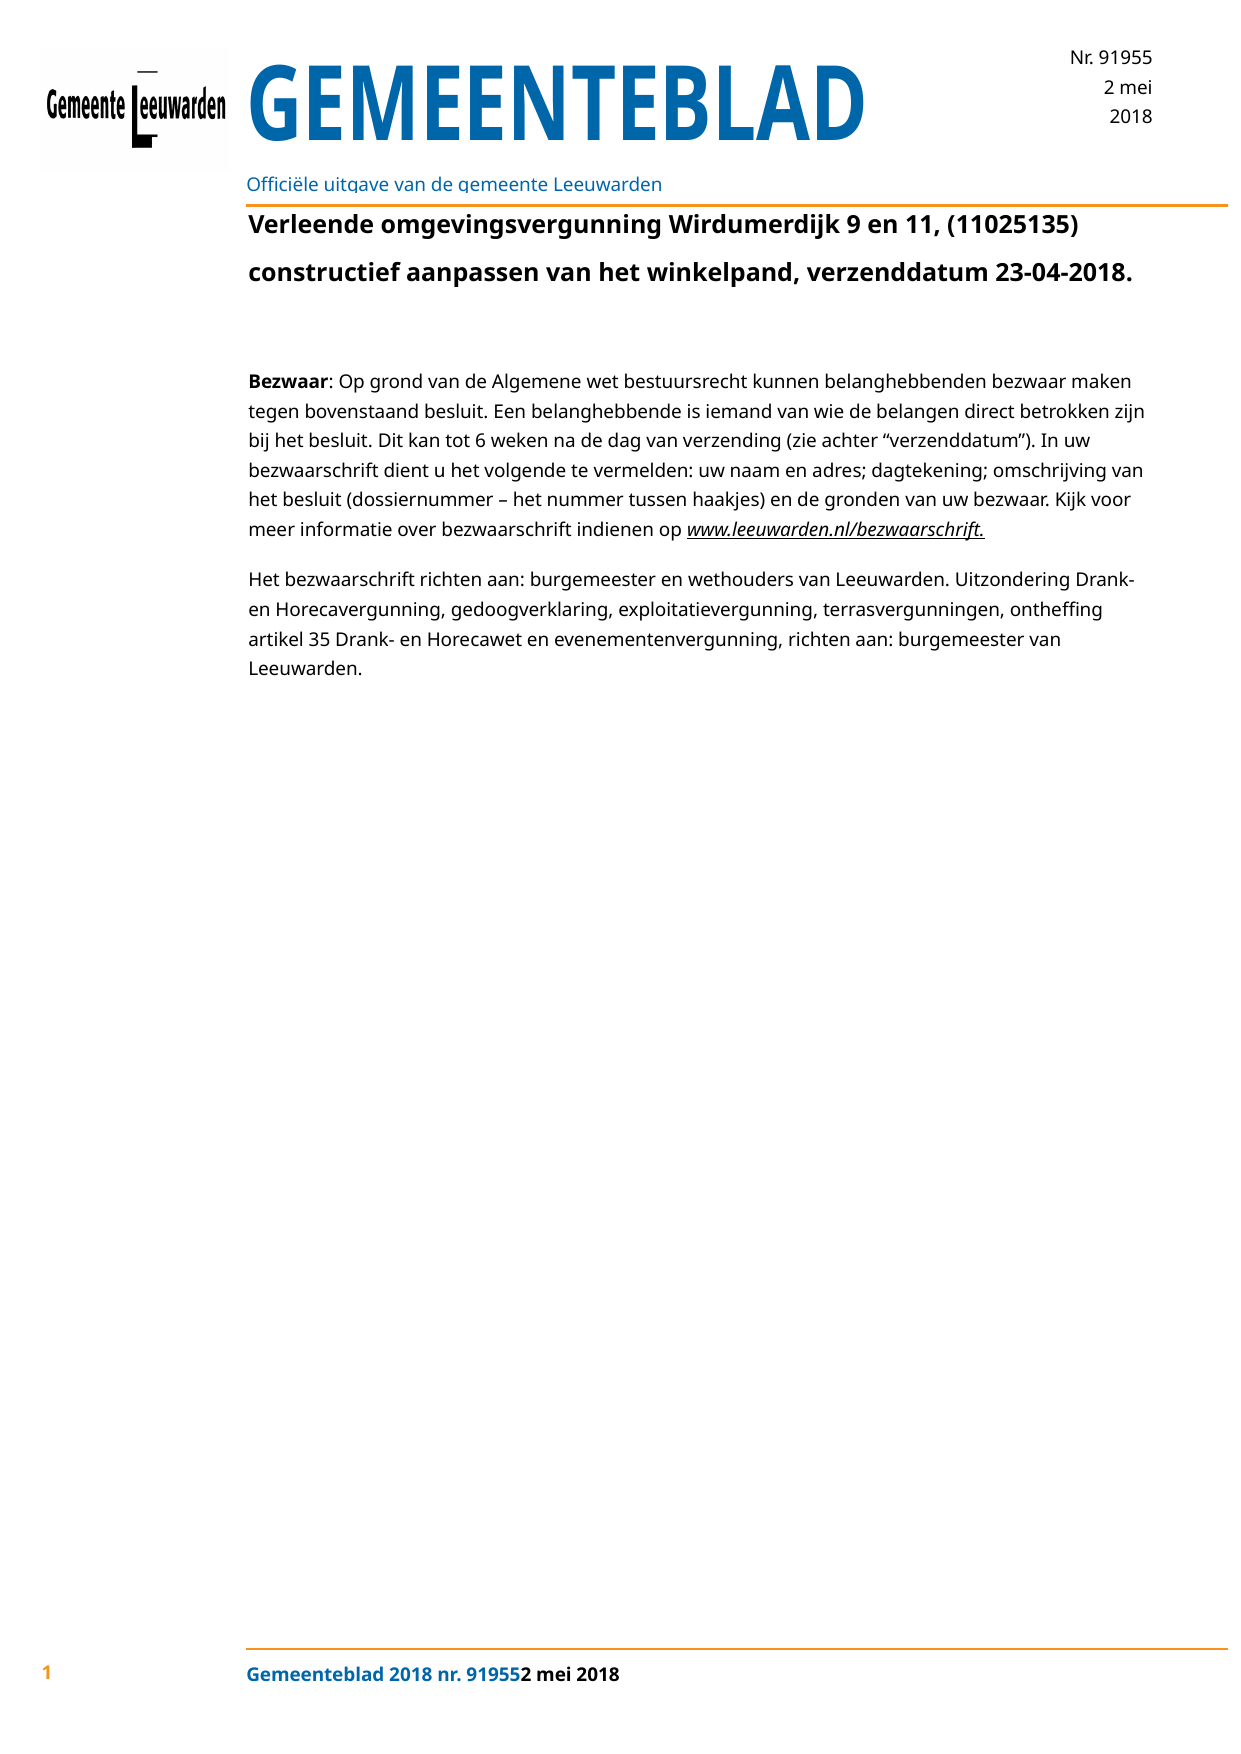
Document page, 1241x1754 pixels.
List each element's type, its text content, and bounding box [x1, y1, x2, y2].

text Verleende omgevingsvergunning Wirdumerdijk 9 en 11, (11025135) constructief aanpassen van het winkelpand, verzenddatum 23-04-2018. [248, 207, 1152, 288]
text Het bezwaarschrift richten aan: burgemeester en wethouders van Leeuwarden. Uitzondering Drank- en Horecavergunning, gedoogverklaring, exploitatievergunning, terrasvergunningen, ontheffing artikel 35 Drank- en Horecawet en evenementenvergunning, richten aan: burgemeester van Leeuwarden. [248, 567, 1152, 681]
text Bezwaar: Op grond van de Algemene wet bestuursrecht kunnen belanghebbenden bezwaar maken tegen bovenstaand besluit. Een belanghebbende is iemand van wie de belangen direct betrokken zijn bij het besluit. Dit kan tot 6 weken na de dag van verzending (zie achter “verzenddatum”). In uw bezwaarschrift dient u het volgende te vermelden: uw naam en adres; dagtekening; omschrijving van het besluit (dossiernummer – het nummer tussen haakjes) en de gronden van uw bezwaar. Kijk voor meer informatie over bezwaarschrift indienen op www.leeuwarden.nl/bezwaarschrift. [248, 368, 1152, 542]
picture [41, 47, 231, 172]
